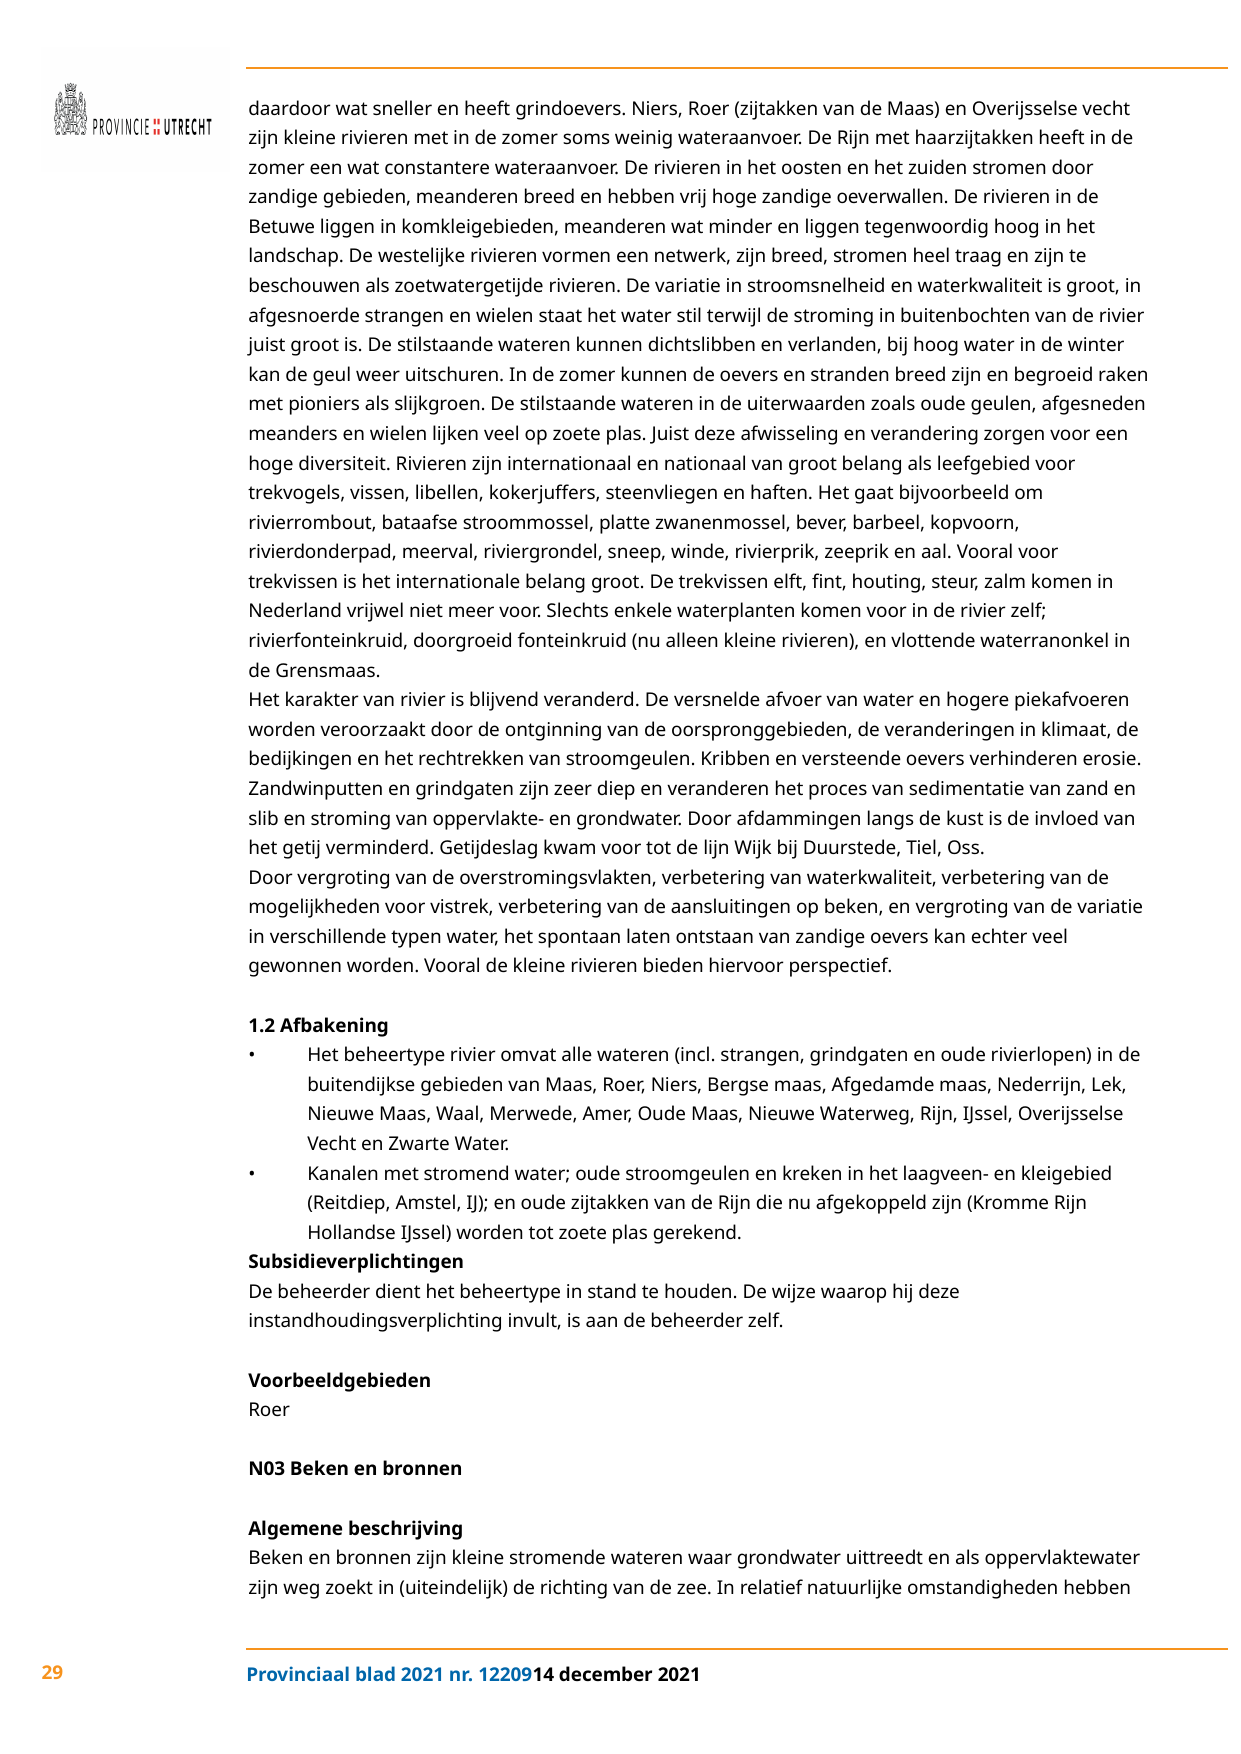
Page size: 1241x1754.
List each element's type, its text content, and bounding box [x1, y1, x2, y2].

text Algemene beschrijving [248, 1515, 1152, 1541]
text daardoor wat sneller en heeft grindoevers. Niers, Roer (zijtakken van de Maas) en Overijsselse vecht zijn kleine rivieren met in de zomer soms weinig wateraanvoer. De Rijn met haarzijtakken heeft in de zomer een wat constantere wateraanvoer. De rivieren in het oosten en het zuiden stromen door zandige gebieden, meanderen breed en hebben vrij hoge zandige oeverwallen. De rivieren in de Betuwe liggen in komkleigebieden, meanderen wat minder en liggen tegenwoordig hoog in het landschap. De westelijke rivieren vormen een netwerk, zijn breed, stromen heel traag en zijn te beschouwen als zoetwatergetijde rivieren. De variatie in stroomsnelheid en waterkwaliteit is groot, in afgesnoerde strangen en wielen staat het water stil terwijl de stroming in buitenbochten van de rivier juist groot is. De stilstaande wateren kunnen dichtslibben en verlanden, bij hoog water in de winter kan de geul weer uitschuren. In de zomer kunnen de oevers en stranden breed zijn en begroeid raken met pioniers als slijkgroen. De stilstaande wateren in de uiterwaarden zoals oude geulen, afgesneden meanders en wielen lijken veel op zoete plas. Juist deze afwisseling en verandering zorgen voor een hoge diversiteit. Rivieren zijn internationaal en nationaal van groot belang als leefgebied voor trekvogels, vissen, libellen, kokerjuffers, steenvliegen en haften. Het gaat bijvoorbeeld om rivierrombout, bataafse stroommossel, platte zwanenmossel, bever, barbeel, kopvoorn, rivierdonderpad, meerval, riviergrondel, sneep, winde, rivierprik, zeeprik en aal. Vooral voor trekvissen is het internationale belang groot. De trekvissen elft, fint, houting, steur, zalm komen in Nederland vrijwel niet meer voor. Slechts enkele waterplanten komen voor in de rivier zelf; rivierfonteinkruid, doorgroeid fonteinkruid (nu alleen kleine rivieren), en vlottende waterranonkel in de Grensmaas. [248, 95, 1152, 683]
list Het beheertype rivier omvat alle wateren (incl. strangen, grindgaten en oude rivierlopen) in de buitendijkse gebieden van Maas, Roer, Niers, Bergse maas, Afgedamde maas, Nederrijn, Lek, Nieuwe Maas, Waal, Merwede, Amer, Oude Maas, Nieuwe Waterweg, Rijn, IJssel, Overijsselse Vecht en Zwarte Water. [248, 1041, 1152, 1156]
text Subsidieverplichtingen [248, 1248, 1152, 1274]
text Door vergroting van de overstromingsvlakten, verbetering van waterkwaliteit, verbetering van de mogelijkheden voor vistrek, verbetering van de aansluitingen op beken, en vergroting van de variatie in verschillende typen water, het spontaan laten ontstaan van zandige oevers kan echter veel gewonnen worden. Vooral de kleine rivieren bieden hiervoor perspectief. [248, 864, 1152, 978]
text 1.2 Afbakening [248, 1012, 1152, 1038]
text Het karakter van rivier is blijvend veranderd. De versnelde afvoer van water en hogere piekafvoeren worden veroorzaakt door de ontginning van de oorspronggebieden, de veranderingen in klimaat, de bedijkingen en het rechtrekken van stroomgeulen. Kribben en versteende oevers verhinderen erosie. Zandwinputten en grindgaten zijn zeer diep en veranderen het proces van sedimentatie van zand en slib en stroming van oppervlakte- en grondwater. Door afdammingen langs de kust is de invloed van het getij verminderd. Getijdeslag kwam voor tot de lijn Wijk bij Duurstede, Tiel, Oss. [248, 686, 1152, 860]
text N03 Beken en bronnen [248, 1456, 1152, 1481]
text De beheerder dient het beheertype in stand te houden. De wijze waarop hij deze instandhoudingsverplichting invult, is aan de beheerder zelf. [248, 1278, 1152, 1333]
text Voorbeeldgebieden [248, 1367, 1152, 1393]
text Roer [248, 1396, 1152, 1422]
picture [41, 47, 231, 172]
list Kanalen met stromend water; oude stroomgeulen en kreken in het laagveen- en kleigebied (Reitdiep, Amstel, IJ); en oude zijtakken van de Rijn die nu afgekoppeld zijn (Kromme Rijn Hollandse IJssel) worden tot zoete plas gerekend. [248, 1160, 1152, 1245]
text Beken en bronnen zijn kleine stromende wateren waar grondwater uittreedt en als oppervlaktewater zijn weg zoekt in (uiteindelijk) de richting van de zee. In relatief natuurlijke omstandigheden hebben [248, 1544, 1152, 1600]
